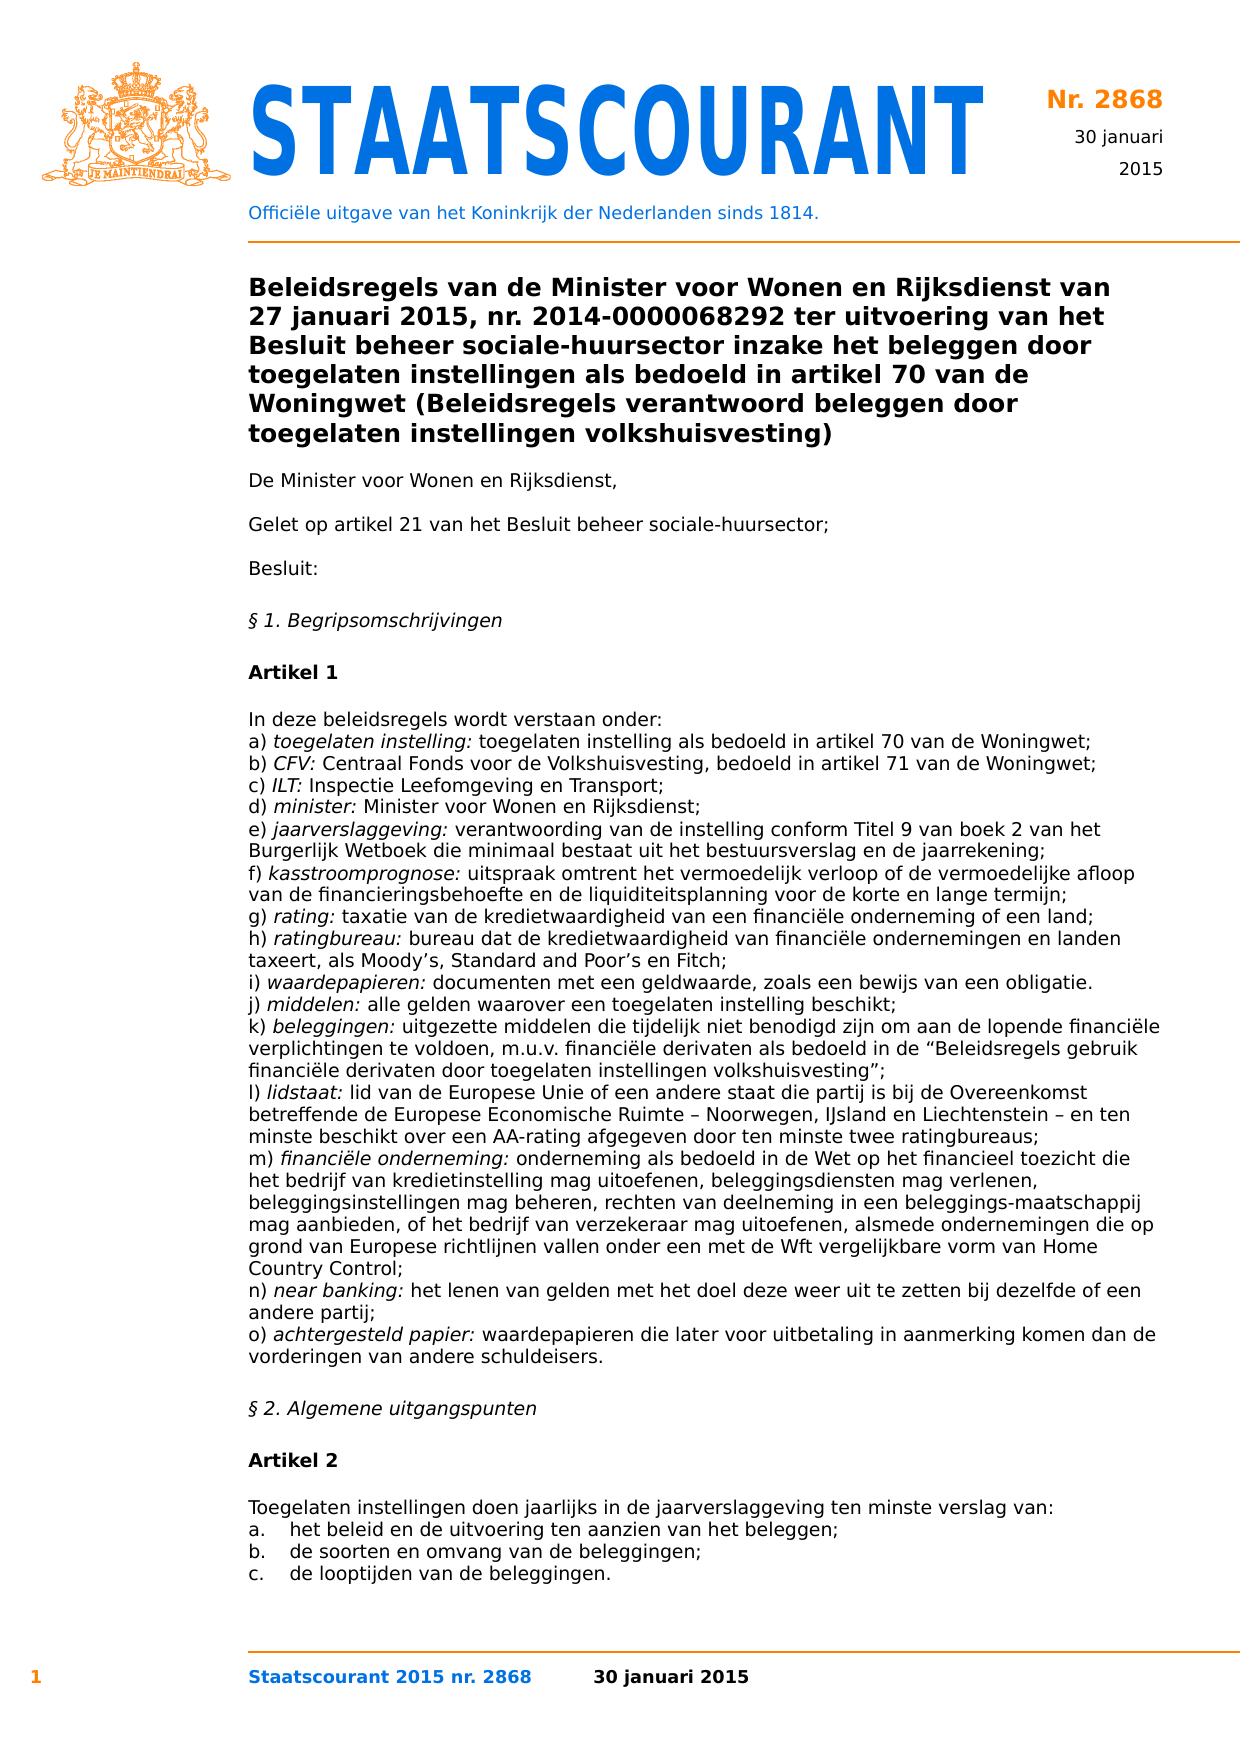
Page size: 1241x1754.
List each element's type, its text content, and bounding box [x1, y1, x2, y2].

text i) waardepapieren: documenten met een geldwaarde, zoals een bewijs van een obligatie. [248, 972, 1163, 994]
table_cell 30 januari [998, 121, 1240, 153]
text c. de looptijden van de beleggingen. [248, 1563, 1163, 1585]
text De Minister voor Wonen en Rijksdienst, [248, 470, 1163, 492]
text h) ratingbureau: bureau dat de kredietwaardigheid van financiële ondernemingen en landen taxeert, als Moody’s, Standard and Poor’s en Fitch; [248, 928, 1163, 972]
text b) CFV: Centraal Fonds voor de Volkshuisvesting, bedoeld in artikel 71 van de Woningwet; [248, 752, 1163, 774]
table_cell Officiële uitgave van het Koninkrijk der Nederlanden sinds 1814. [248, 203, 1240, 241]
subtitle Beleidsregels van de Minister voor Wonen en Rijksdienst van 27 januari 2015, nr. 2014-0000068292 ter uitvoering van het Besluit beheer sociale-huursector inzake het beleggen door toegelaten instellingen als bedoeld in artikel 70 van de Woningwet (Beleidsregels verantwoord beleggen door toegelaten instellingen volkshuisvesting) [248, 273, 1163, 448]
picture [41, 62, 231, 186]
text d) minister: Minister voor Wonen en Rijksdienst; [248, 796, 1163, 818]
subtitle § 1. Begripsomschrijvingen [248, 609, 1163, 632]
subtitle Artikel 2 [248, 1450, 1163, 1472]
text c) ILT: Inspectie Leefomgeving en Transport; [248, 774, 1163, 796]
text l) lidstaat: lid van de Europese Unie of een andere staat die partij is bij de Overeenkomst betreffende de Europese Economische Ruimte – Noorwegen, IJsland en Liechtenstein – en ten minste beschikt over een AA-rating afgegeven door ten minste twee ratingbureaus; [248, 1082, 1163, 1148]
subtitle § 2. Algemene uitgangspunten [248, 1398, 1163, 1420]
table_header Nr. 2868 [998, 62, 1240, 121]
text b. de soorten en omvang van de beleggingen; [248, 1541, 1163, 1563]
text e) jaarverslaggeving: verantwoording van de instelling conform Titel 9 van boek 2 van het Burgerlijk Wetboek die minimaal bestaat uit het bestuursverslag en de jaarrekening; [248, 818, 1163, 862]
text a) toegelaten instelling: toegelaten instelling als bedoeld in artikel 70 van de Woningwet; [248, 731, 1163, 752]
text Gelet op artikel 21 van het Besluit beheer sociale-huursector; [248, 514, 1163, 536]
table_cell 2015 [998, 153, 1240, 203]
table_header STAATSCOURANT [248, 62, 998, 203]
text Toegelaten instellingen doen jaarlijks in de jaarverslaggeving ten minste verslag van: [248, 1497, 1163, 1519]
text m) financiële onderneming: onderneming als bedoeld in de Wet op het financieel toezicht die het bedrijf van kredietinstelling mag uitoefenen, beleggingsdiensten mag verlenen, beleggingsinstellingen mag beheren, rechten van deelneming in een beleggings-maatschappij mag aanbieden, of het bedrijf van verzekeraar mag uitoefenen, alsmede ondernemingen die op grond van Europese richtlijnen vallen onder een met de Wft vergelijkbare vorm van Home Country Control; [248, 1148, 1163, 1280]
text In deze beleidsregels wordt verstaan onder: [248, 708, 1163, 731]
text o) achtergesteld papier: waardepapieren die later voor uitbetaling in aanmerking komen dan de vorderingen van andere schuldeisers. [248, 1324, 1163, 1368]
text j) middelen: alle gelden waarover een toegelaten instelling beschikt; [248, 994, 1163, 1016]
text f) kasstroomprognose: uitspraak omtrent het vermoedelijk verloop of de vermoedelijke afloop van de financieringsbehoefte en de liquiditeitsplanning voor de korte en lange termijn; [248, 862, 1163, 906]
table_header [25, 62, 248, 241]
text n) near banking: het lenen van gelden met het doel deze weer uit te zetten bij dezelfde of een andere partij; [248, 1280, 1163, 1324]
text g) rating: taxatie van de kredietwaardigheid van een financiële onderneming of een land; [248, 906, 1163, 928]
text Besluit: [248, 558, 1163, 579]
text a. het beleid en de uitvoering ten aanzien van het beleggen; [248, 1519, 1163, 1541]
text k) beleggingen: uitgezette middelen die tijdelijk niet benodigd zijn om aan de lopende financiële verplichtingen te voldoen, m.u.v. financiële derivaten als bedoeld in de “Beleidsregels gebruik financiële derivaten door toegelaten instellingen volkshuisvesting”; [248, 1016, 1163, 1082]
subtitle Artikel 1 [248, 662, 1163, 683]
